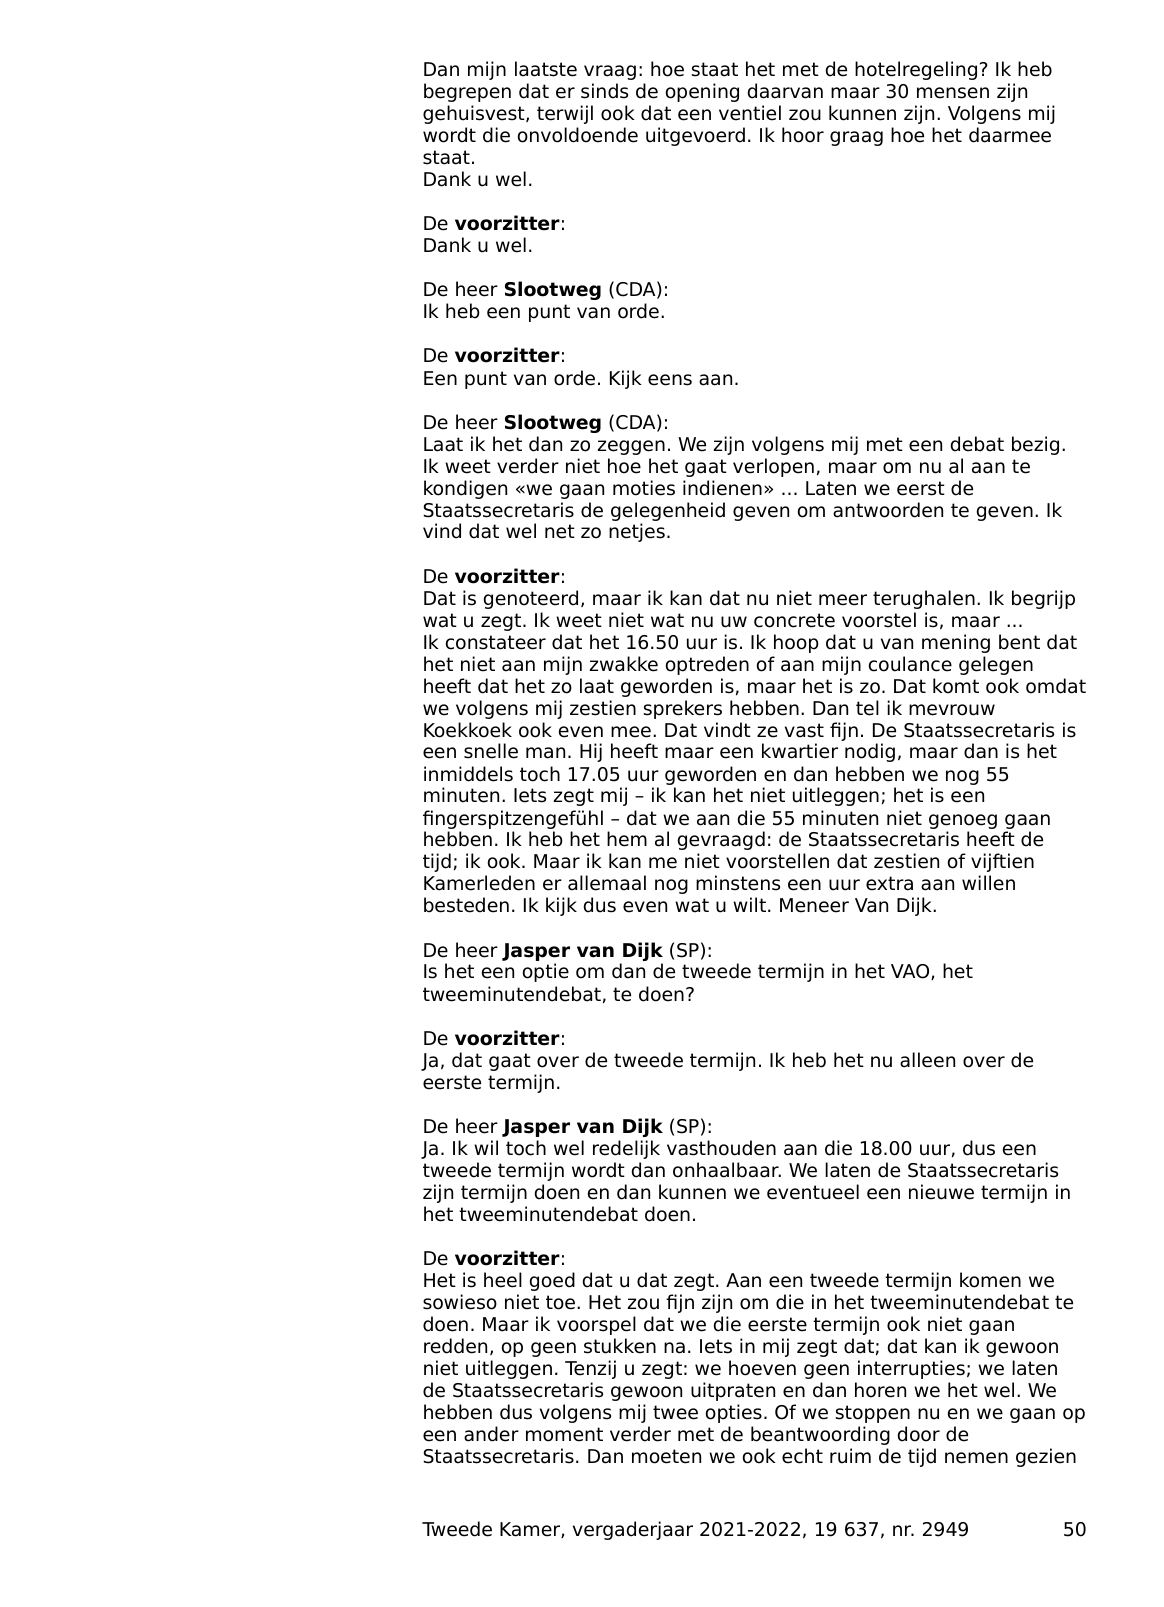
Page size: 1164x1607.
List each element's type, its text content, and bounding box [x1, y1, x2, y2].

text De heer Slootweg (CDA): [422, 412, 1087, 433]
text Dat is genoteerd, maar ik kan dat nu niet meer terughalen. Ik begrijp wat u zegt. Ik weet niet wat nu uw concrete voorstel is, maar ... [422, 588, 1087, 632]
text Laat ik het dan zo zeggen. We zijn volgens mij met een debat bezig. Ik weet verder niet hoe het gaat verlopen, maar om nu al aan te kondigen «we gaan moties indienen» ... Laten we eerst de Staatssecretaris de gelegenheid geven om antwoorden te geven. Ik vind dat wel net zo netjes. [422, 433, 1087, 543]
text De voorzitter: [422, 213, 1087, 235]
text Ik heb een punt van orde. [422, 301, 1087, 323]
text De voorzitter: [422, 345, 1087, 367]
text De heer Jasper van Dijk (SP): [422, 939, 1087, 961]
text Ja, dat gaat over de tweede termijn. Ik heb het nu alleen over de eerste termijn. [422, 1049, 1087, 1093]
text Dank u wel. [422, 235, 1087, 257]
text De heer Jasper van Dijk (SP): [422, 1116, 1087, 1138]
text Dan mijn laatste vraag: hoe staat het met de hotelregeling? Ik heb begrepen dat er sinds de opening daarvan maar 30 mensen zijn gehuisvest, terwijl ook dat een ventiel zou kunnen zijn. Volgens mij wordt die onvoldoende uitgevoerd. Ik hoor graag hoe het daarmee staat. [422, 59, 1087, 169]
text Een punt van orde. Kijk eens aan. [422, 367, 1087, 389]
text Dank u wel. [422, 169, 1087, 191]
text Het is heel goed dat u dat zegt. Aan een tweede termijn komen we sowieso niet toe. Het zou fijn zijn om die in het tweeminutendebat te doen. Maar ik voorspel dat we die eerste termijn ook niet gaan redden, op geen stukken na. Iets in mij zegt dat; dat kan ik gewoon niet uitleggen. Tenzij u zegt: we hoeven geen interrupties; we laten de Staatssecretaris gewoon uitpraten en dan horen we het wel. We hebben dus volgens mij twee opties. Of we stoppen nu en we gaan op een ander moment verder met de beantwoording door de Staatssecretaris. Dan moeten we ook echt ruim de tijd nemen gezien [422, 1270, 1087, 1468]
text Ik constateer dat het 16.50 uur is. Ik hoop dat u van mening bent dat het niet aan mijn zwakke optreden of aan mijn coulance gelegen heeft dat het zo laat geworden is, maar het is zo. Dat komt ook omdat we volgens mij zestien sprekers hebben. Dan tel ik mevrouw Koekkoek ook even mee. Dat vindt ze vast fijn. De Staatssecretaris is een snelle man. Hij heeft maar een kwartier nodig, maar dan is het inmiddels toch 17.05 uur geworden en dan hebben we nog 55 minuten. Iets zegt mij – ik kan het niet uitleggen; het is een fingerspitzengefühl – dat we aan die 55 minuten niet genoeg gaan hebben. Ik heb het hem al gevraagd: de Staatssecretaris heeft de tijd; ik ook. Maar ik kan me niet voorstellen dat zestien of vijftien Kamerleden er allemaal nog minstens een uur extra aan willen besteden. Ik kijk dus even wat u wilt. Meneer Van Dijk. [422, 632, 1087, 917]
text De voorzitter: [422, 566, 1087, 588]
text De voorzitter: [422, 1028, 1087, 1049]
text De voorzitter: [422, 1248, 1087, 1270]
text De heer Slootweg (CDA): [422, 279, 1087, 301]
text Ja. Ik wil toch wel redelijk vasthouden aan die 18.00 uur, dus een tweede termijn wordt dan onhaalbaar. We laten de Staatssecretaris zijn termijn doen en dan kunnen we eventueel een nieuwe termijn in het tweeminutendebat doen. [422, 1138, 1087, 1226]
text Is het een optie om dan de tweede termijn in het VAO, het tweeminutendebat, te doen? [422, 961, 1087, 1005]
